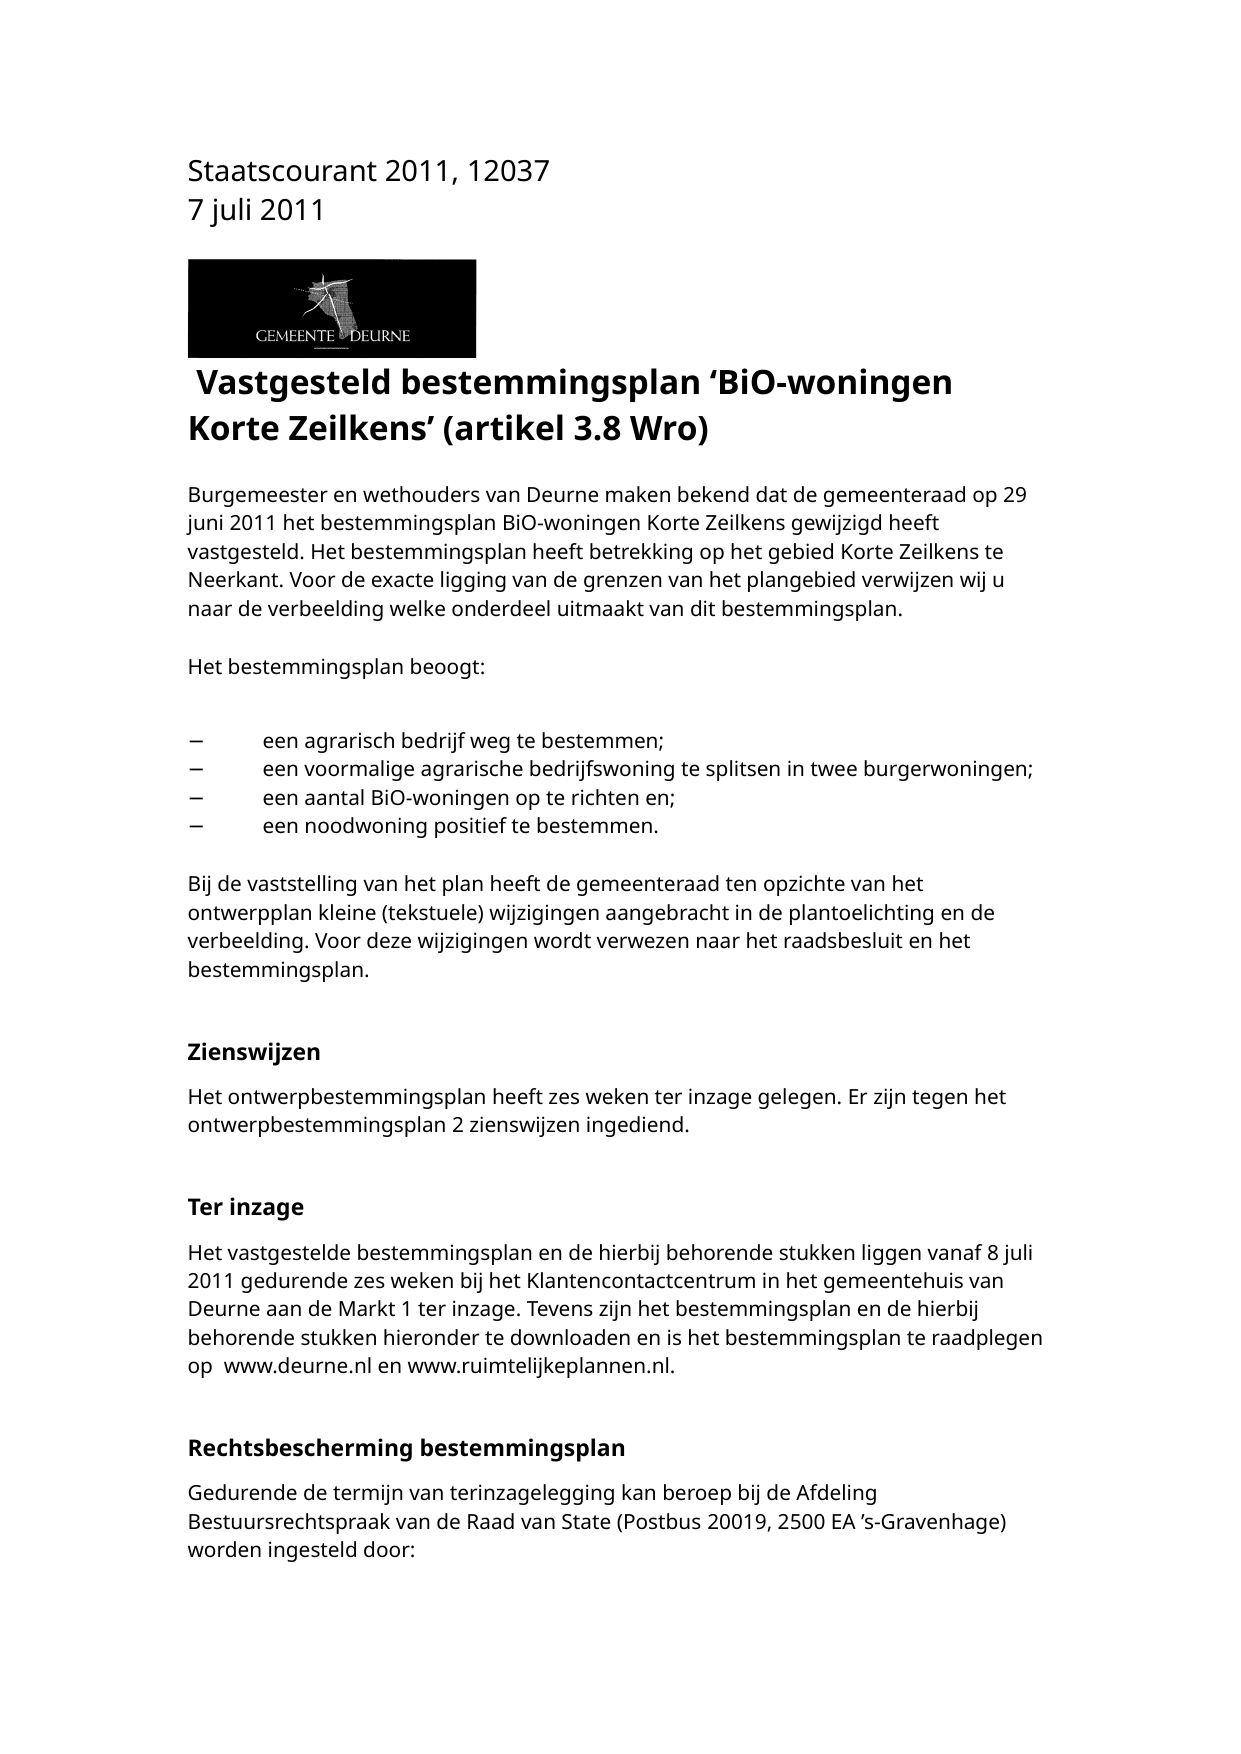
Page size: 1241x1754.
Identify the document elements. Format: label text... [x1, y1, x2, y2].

text Gedurende de termijn van terinzagelegging kan beroep bij de Afdeling Bestuursrechtspraak van de Raad van State (Postbus 20019, 2500 EA ’s-Gravenhage) worden ingesteld door: [187, 1478, 1053, 1564]
text Het vastgestelde bestemmingsplan en de hierbij behorende stukken liggen vanaf 8 juli 2011 gedurende zes weken bij het Klantencontactcentrum in het gemeentehuis van Deurne aan de Markt 1 ter inzage. Tevens zijn het bestemmingsplan en de hierbij behorende stukken hieronder te downloaden en is het bestemmingsplan te raadplegen op www.deurne.nl en www.ruimtelijkeplannen.nl. [187, 1238, 1053, 1380]
list een noodwoning positief te bestemmen. [187, 811, 1053, 839]
subtitle Rechtsbescherming bestemmingsplan [187, 1432, 1053, 1463]
text Bij de vaststelling van het plan heeft de gemeenteraad ten opzichte van het ontwerpplan kleine (tekstuele) wijzigingen aangebracht in de plantoelichting en de verbeelding. Voor deze wijzigingen wordt verwezen naar het raadsbesluit en het bestemmingsplan. [187, 869, 1053, 983]
list een voormalige agrarische bedrijfswoning te splitsen in twee burgerwoningen; [187, 754, 1053, 783]
subtitle Zienswijzen [187, 1036, 1053, 1067]
list een aantal BiO-woningen op te richten en; [187, 783, 1053, 811]
list een agrarisch bedrijf weg te bestemmen; [187, 726, 1053, 754]
text Staatscourant 2011, 12037 [187, 150, 1053, 190]
text Burgemeester en wethouders van Deurne maken bekend dat de gemeenteraad op 29 juni 2011 het bestemmingsplan BiO-woningen Korte Zeilkens gewijzigd heeft vastgesteld. Het bestemmingsplan heeft betrekking op het gebied Korte Zeilkens te Neerkant. Voor de exacte ligging van de grenzen van het plangebied verwijzen wij u naar de verbeelding welke onderdeel uitmaakt van dit bestemmingsplan. [187, 480, 1053, 622]
text Het bestemmingsplan beoogt: [187, 652, 1053, 681]
text 7 juli 2011 [187, 190, 1053, 229]
subtitle Ter inzage [187, 1191, 1053, 1223]
subtitle Vastgesteld bestemmingsplan ‘BiO-woningen Korte Zeilkens’ (artikel 3.8 Wro) [187, 271, 1053, 450]
text Het ontwerpbestemmingsplan heeft zes weken ter inzage gelegen. Er zijn tegen het ontwerpbestemmingsplan 2 zienswijzen ingediend. [187, 1082, 1053, 1139]
picture [187, 258, 477, 359]
